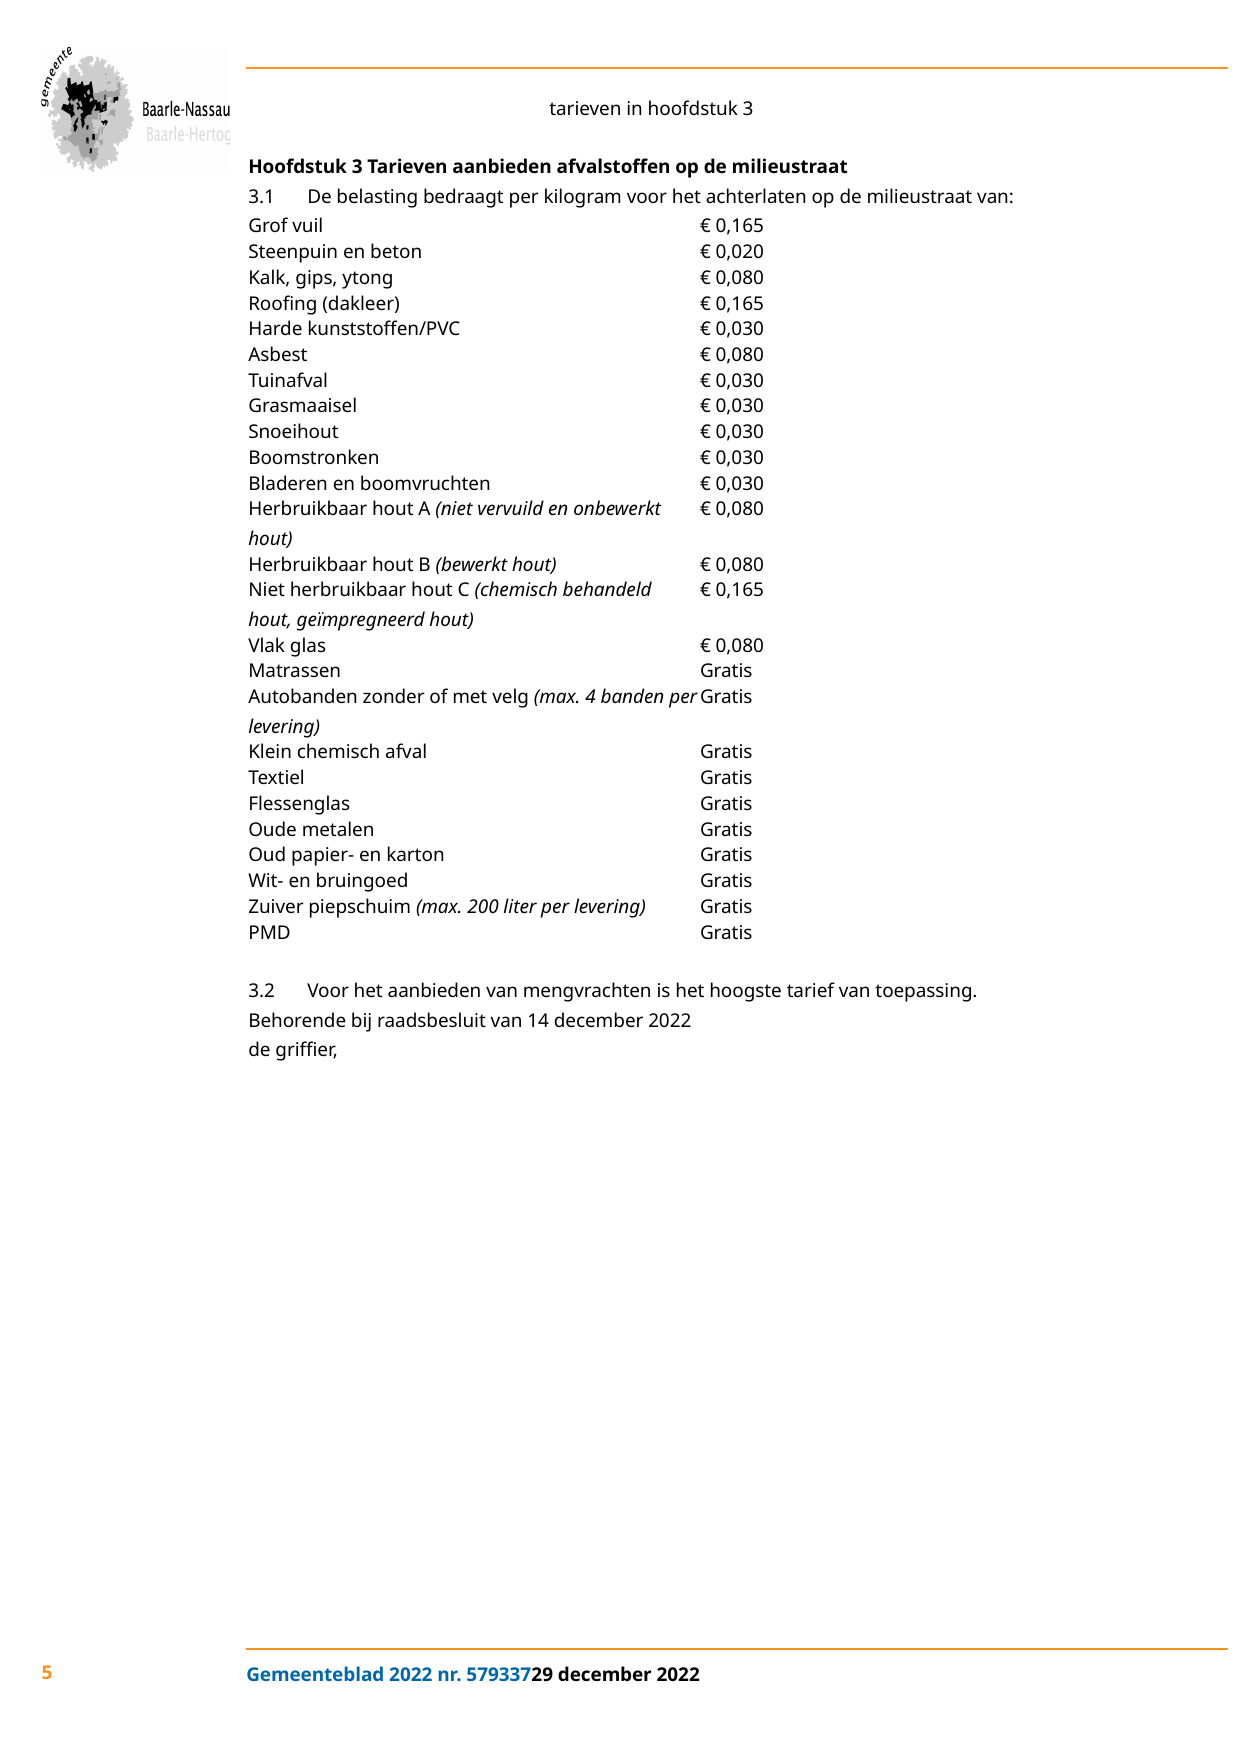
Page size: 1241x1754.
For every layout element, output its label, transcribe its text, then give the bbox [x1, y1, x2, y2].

table_cell Gratis [700, 893, 1152, 919]
table_cell Gratis [700, 868, 1152, 893]
table_cell PMD [248, 919, 700, 944]
list De belasting bedraagt per kilogram voor het achterlaten op de milieustraat van: [248, 183, 1152, 209]
table_cell Autobanden zonder of met velg (max. 4 banden per levering) [248, 684, 700, 739]
table_cell tarieven in hoofdstuk 3 [549, 95, 850, 121]
table_cell Steenpuin en beton [248, 238, 700, 264]
table_cell [248, 95, 549, 121]
table_cell € 0,030 [700, 419, 1152, 444]
table_cell € 0,020 [700, 238, 1152, 264]
list Voor het aanbieden van mengvrachten is het hoogste tarief van toepassing. [248, 977, 1152, 1003]
text Behorende bij raadsbesluit van 14 december 2022 [248, 1007, 1152, 1033]
table_cell € 0,030 [700, 444, 1152, 470]
table_cell € 0,080 [700, 496, 1152, 551]
table_cell Asbest [248, 341, 700, 367]
text de griffier, [248, 1037, 1152, 1062]
table_cell Gratis [700, 919, 1152, 944]
table_cell Bladeren en boomvruchten [248, 470, 700, 496]
text Hoofdstuk 3 Tarieven aanbieden afvalstoffen op de milieustraat [248, 153, 1152, 179]
table_cell Zuiver piepschuim (max. 200 liter per levering) [248, 893, 700, 919]
table_cell € 0,030 [700, 316, 1152, 341]
table_header Grof vuil [248, 213, 700, 238]
table_cell Gratis [700, 816, 1152, 842]
table_cell € 0,030 [700, 393, 1152, 418]
table_cell Gratis [700, 790, 1152, 816]
table_cell Gratis [700, 765, 1152, 790]
table_cell Oud papier- en karton [248, 842, 700, 867]
table_cell Oude metalen [248, 816, 700, 842]
table_cell € 0,080 [700, 264, 1152, 290]
table_cell € 0,080 [700, 341, 1152, 367]
table_cell Boomstronken [248, 444, 700, 470]
table_cell Klein chemisch afval [248, 739, 700, 764]
table_cell Vlak glas [248, 632, 700, 658]
table_cell Wit- en bruingoed [248, 868, 700, 893]
table_cell Textiel [248, 765, 700, 790]
table_cell Herbruikbaar hout A (niet vervuild en onbewerkt hout) [248, 496, 700, 551]
table_cell [850, 95, 1152, 121]
table_cell € 0,165 [700, 290, 1152, 316]
table_header € 0,165 [700, 213, 1152, 238]
table_cell Harde kunststoffen/PVC [248, 316, 700, 341]
table_cell € 0,080 [700, 632, 1152, 658]
table_cell Kalk, gips, ytong [248, 264, 700, 290]
table_cell Roofing (dakleer) [248, 290, 700, 316]
table_cell € 0,165 [700, 577, 1152, 632]
table_cell Flessenglas [248, 790, 700, 816]
table_cell € 0,080 [700, 551, 1152, 577]
table_cell Gratis [700, 842, 1152, 867]
table_cell € 0,030 [700, 470, 1152, 496]
table_cell Herbruikbaar hout B (bewerkt hout) [248, 551, 700, 577]
table_cell € 0,030 [700, 367, 1152, 393]
table_cell Gratis [700, 739, 1152, 764]
table_cell Niet herbruikbaar hout C (chemisch behandeld hout, geïmpregneerd hout) [248, 577, 700, 632]
table_cell Snoeihout [248, 419, 700, 444]
picture [41, 47, 231, 172]
table_cell Grasmaaisel [248, 393, 700, 418]
table_cell Gratis [700, 684, 1152, 739]
table_cell Gratis [700, 658, 1152, 683]
table_cell Tuinafval [248, 367, 700, 393]
table_cell Matrassen [248, 658, 700, 683]
